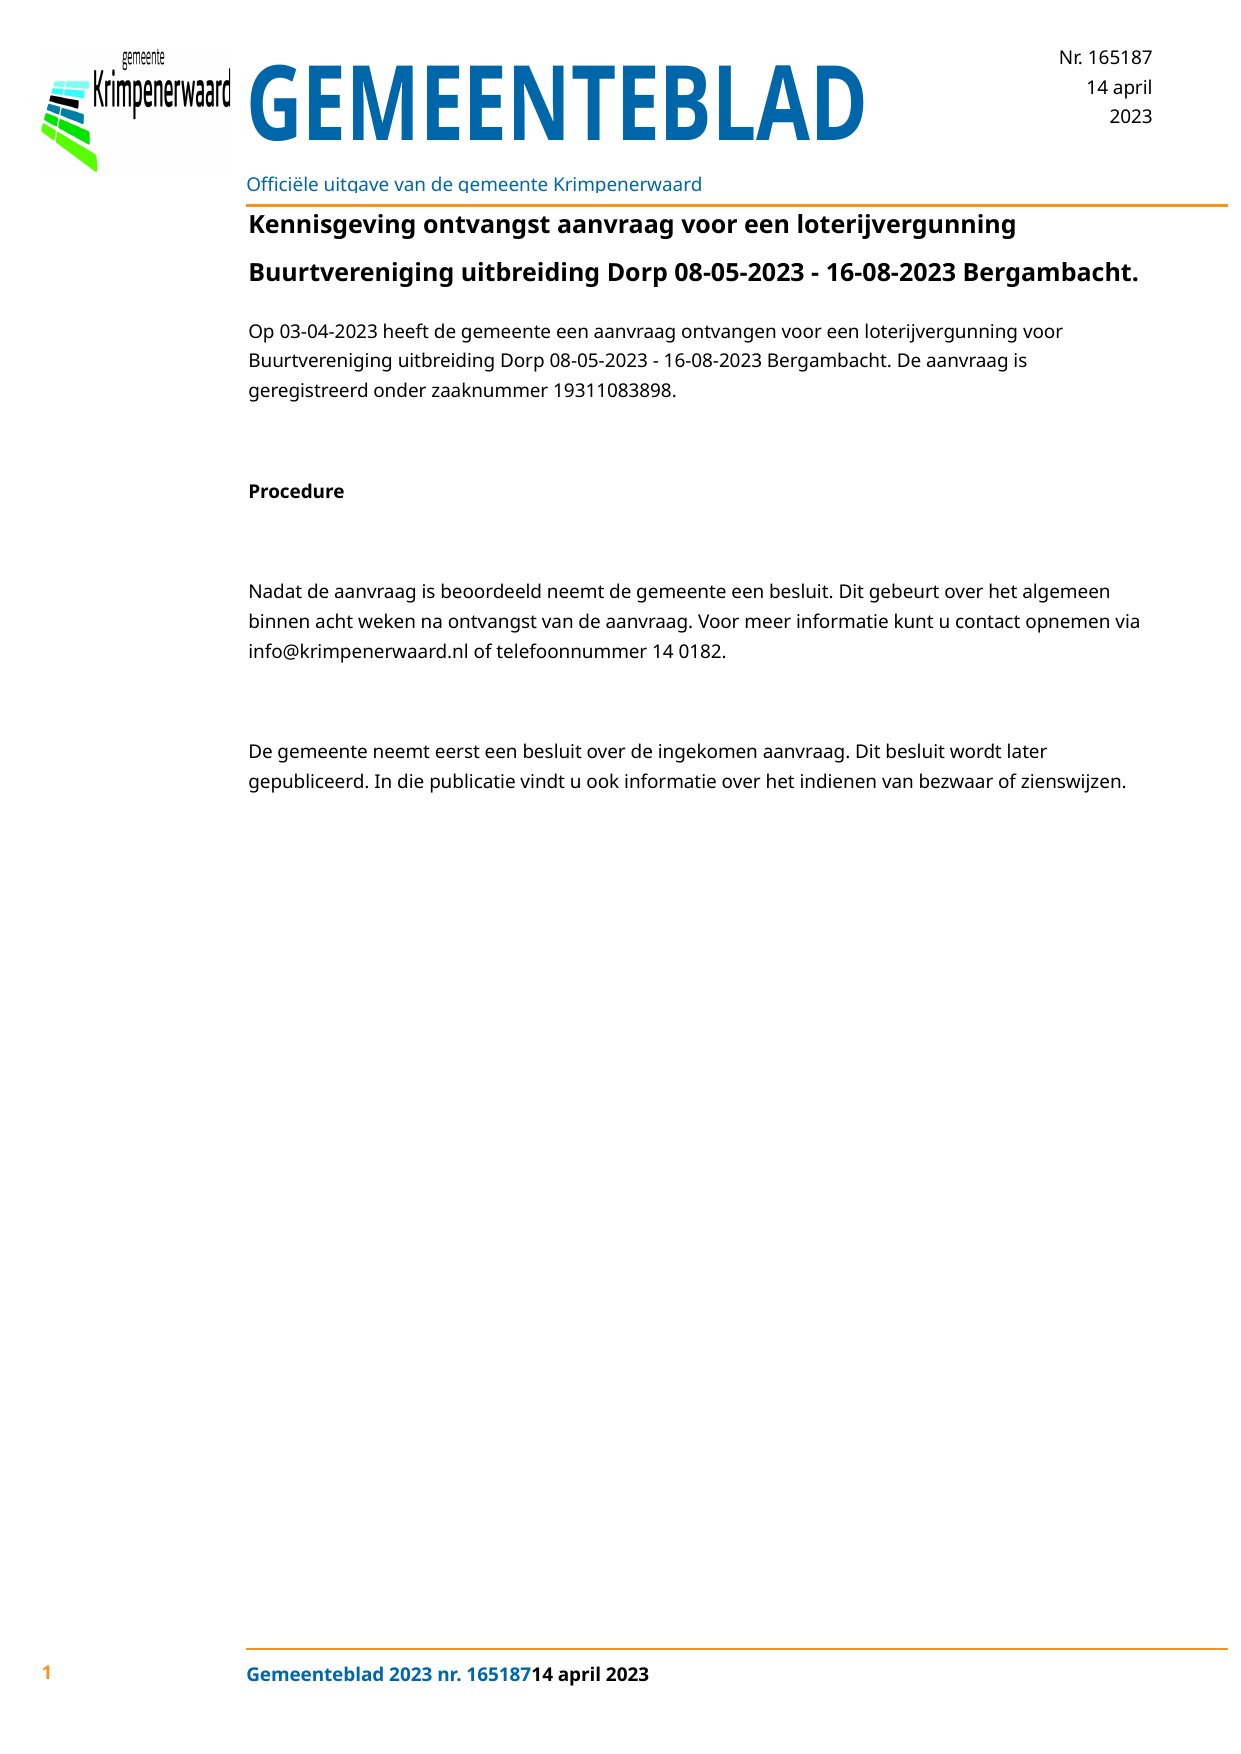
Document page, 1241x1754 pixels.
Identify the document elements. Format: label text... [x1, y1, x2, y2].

text Kennisgeving ontvangst aanvraag voor een loterijvergunning Buurtvereniging uitbreiding Dorp 08-05-2023 - 16-08-2023 Bergambacht. [248, 207, 1152, 288]
picture [41, 47, 231, 172]
text De gemeente neemt eerst een besluit over de ingekomen aanvraag. Dit besluit wordt later gepubliceerd. In die publicatie vindt u ook informatie over het indienen van bezwaar of zienswijzen. [248, 739, 1152, 794]
text Op 03-04-2023 heeft de gemeente een aanvraag ontvangen voor een loterijvergunning voor Buurtvereniging uitbreiding Dorp 08-05-2023 - 16-08-2023 Bergambacht. De aanvraag is geregistreerd onder zaaknummer 19311083898. [248, 318, 1152, 403]
text Nadat de aanvraag is beoordeeld neemt de gemeente een besluit. Dit gebeurt over het algemeen binnen acht weken na ontvangst van de aanvraag. Voor meer informatie kunt u contact opnemen via info@krimpenerwaard.nl of telefoonnummer 14 0182. [248, 579, 1152, 664]
text Procedure [248, 478, 1152, 504]
